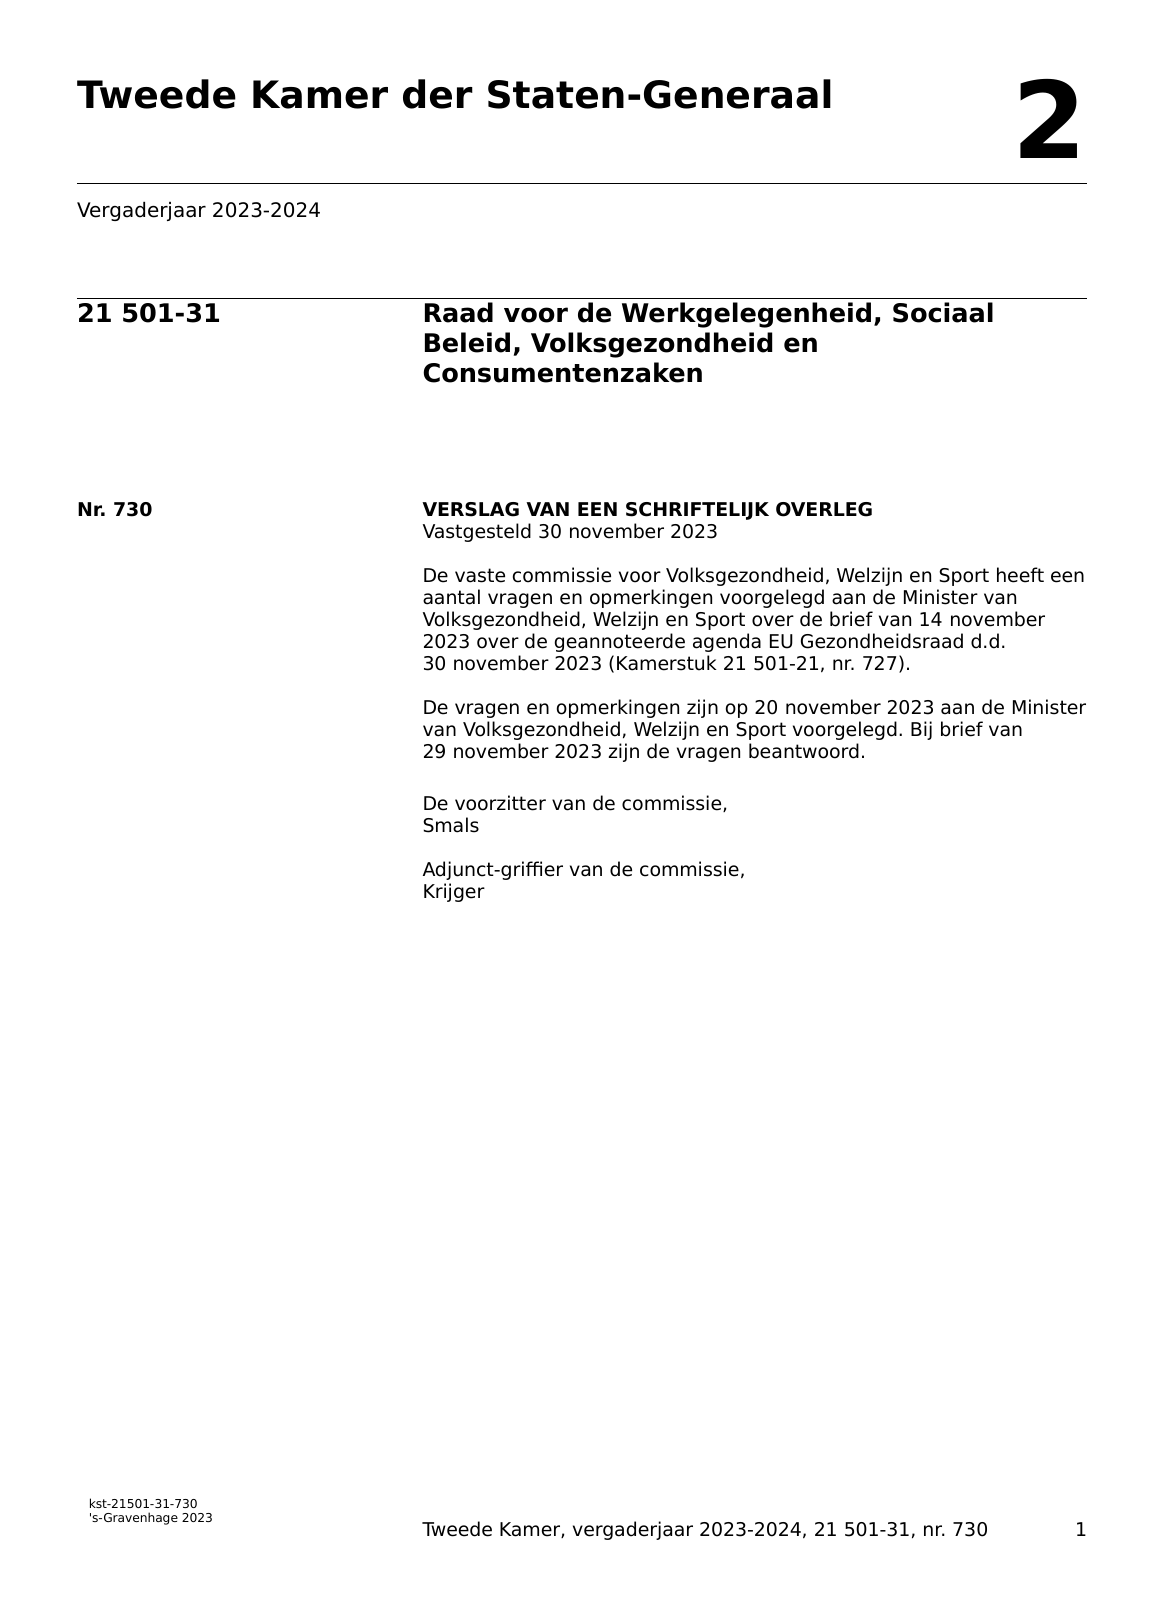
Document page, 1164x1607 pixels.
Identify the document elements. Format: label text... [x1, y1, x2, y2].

subtitle Nr. 730 VERSLAG VAN EEN SCHRIFTELIJK OVERLEG [77, 499, 1087, 521]
text De vaste commissie voor Volksgezondheid, Welzijn en Sport heeft een aantal vragen en opmerkingen voorgelegd aan de Minister van Volksgezondheid, Welzijn en Sport over de brief van 14 november 2023 over de geannoteerde agenda EU Gezondheidsraad d.d. 30 november 2023 (Kamerstuk 21 501-21, nr. 727). [422, 565, 1087, 675]
subtitle 21 501-31 Raad voor de Werkgelegenheid, Sociaal Beleid, Volksgezondheid en Consumentenzaken [77, 299, 1087, 388]
table_cell Vergaderjaar 2023-2024 [77, 184, 1087, 298]
text De voorzitter van de commissie, Smals [422, 793, 1087, 837]
text De vragen en opmerkingen zijn op 20 november 2023 aan de Minister van Volksgezondheid, Welzijn en Sport voorgelegd. Bij brief van 29 november 2023 zijn de vragen beantwoord. [422, 697, 1087, 763]
text Adjunct-griffier van de commissie, Krijger [422, 859, 1087, 903]
table_header Tweede Kamer der Staten-Generaal [77, 59, 886, 183]
table_header 2 [886, 59, 1087, 183]
text kst-21501-31-730 [88, 1497, 323, 1511]
text Vastgesteld 30 november 2023 [422, 521, 1087, 543]
text 's-Gravenhage 2023 [88, 1511, 323, 1525]
